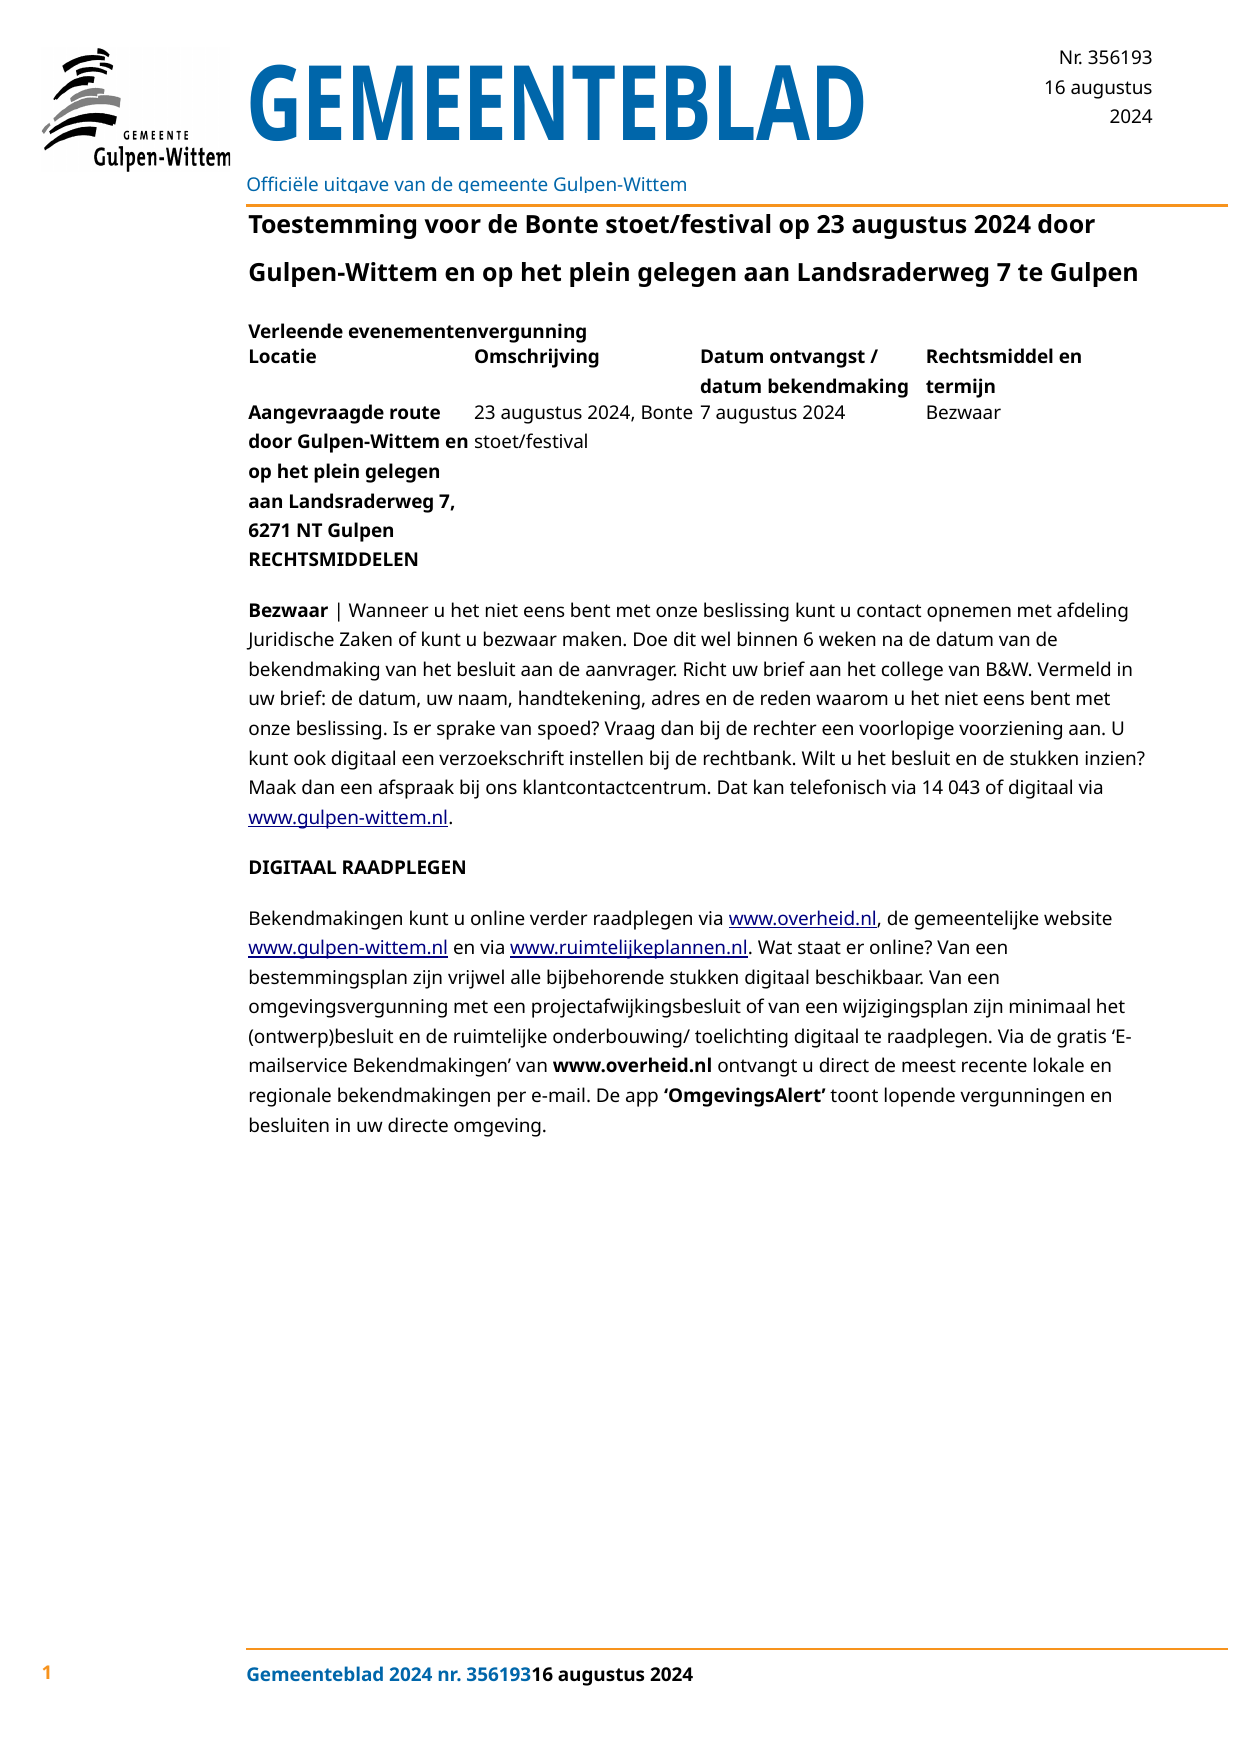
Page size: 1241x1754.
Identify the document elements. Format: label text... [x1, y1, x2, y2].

table_cell Datum ontvangst / datum bekendmaking [700, 344, 926, 399]
table_cell Bezwaar [926, 399, 1152, 543]
table_cell Aangevraagde route door Gulpen-Wittem en op het plein gelegen aan Landsraderweg 7, 6271 NT Gulpen [248, 399, 474, 543]
text Toestemming voor de Bonte stoet/festival op 23 augustus 2024 door Gulpen-Wittem en op het plein gelegen aan Landsraderweg 7 te Gulpen [248, 207, 1152, 288]
text Bezwaar | Wanneer u het niet eens bent met onze beslissing kunt u contact opnemen met afdeling Juridische Zaken of kunt u bezwaar maken. Doe dit wel binnen 6 weken na de datum van de bekendmaking van het besluit aan de aanvrager. Richt uw brief aan het college van B&W. Vermeld in uw brief: de datum, uw naam, handtekening, adres en de reden waarom u het niet eens bent met onze beslissing. Is er sprake van spoed? Vraag dan bij de rechter een voorlopige voorziening aan. U kunt ook digitaal een verzoekschrift instellen bij de rechtbank. Wilt u het besluit en de stukken inzien? Maak dan een afspraak bij ons klantcontactcentrum. Dat kan telefonisch via 14 043 of digitaal via www.gulpen-wittem.nl. [248, 597, 1152, 829]
text Bekendmakingen kunt u online verder raadplegen via www.overheid.nl, de gemeentelijke website www.gulpen-wittem.nl en via www.ruimtelijkeplannen.nl. Wat staat er online? Van een bestemmingsplan zijn vrijwel alle bijbehorende stukken digitaal beschikbaar. Van een omgevingsvergunning met een projectafwijkingsbesluit of van een wijzigingsplan zijn minimaal het (ontwerp)besluit en de ruimtelijke onderbouwing/ toelichting digitaal te raadplegen. Via de gratis ‘E-mailservice Bekendmakingen’ van www.overheid.nl ontvangt u direct de meest recente lokale en regionale bekendmakingen per e-mail. De app ‘OmgevingsAlert’ toont lopende vergunningen en besluiten in uw directe omgeving. [248, 905, 1152, 1137]
table_cell Omschrijving [474, 344, 700, 399]
table_cell Rechtsmiddel en termijn [926, 344, 1152, 399]
table_cell 23 augustus 2024, Bonte stoet/festival [474, 399, 700, 543]
table_header Verleende evenementenvergunning [248, 318, 1152, 344]
text DIGITAAL RAADPLEGEN [248, 854, 1152, 880]
table_cell Locatie [248, 344, 474, 399]
table_cell 7 augustus 2024 [700, 399, 926, 543]
picture [41, 47, 231, 172]
text RECHTSMIDDELEN [248, 546, 1152, 572]
